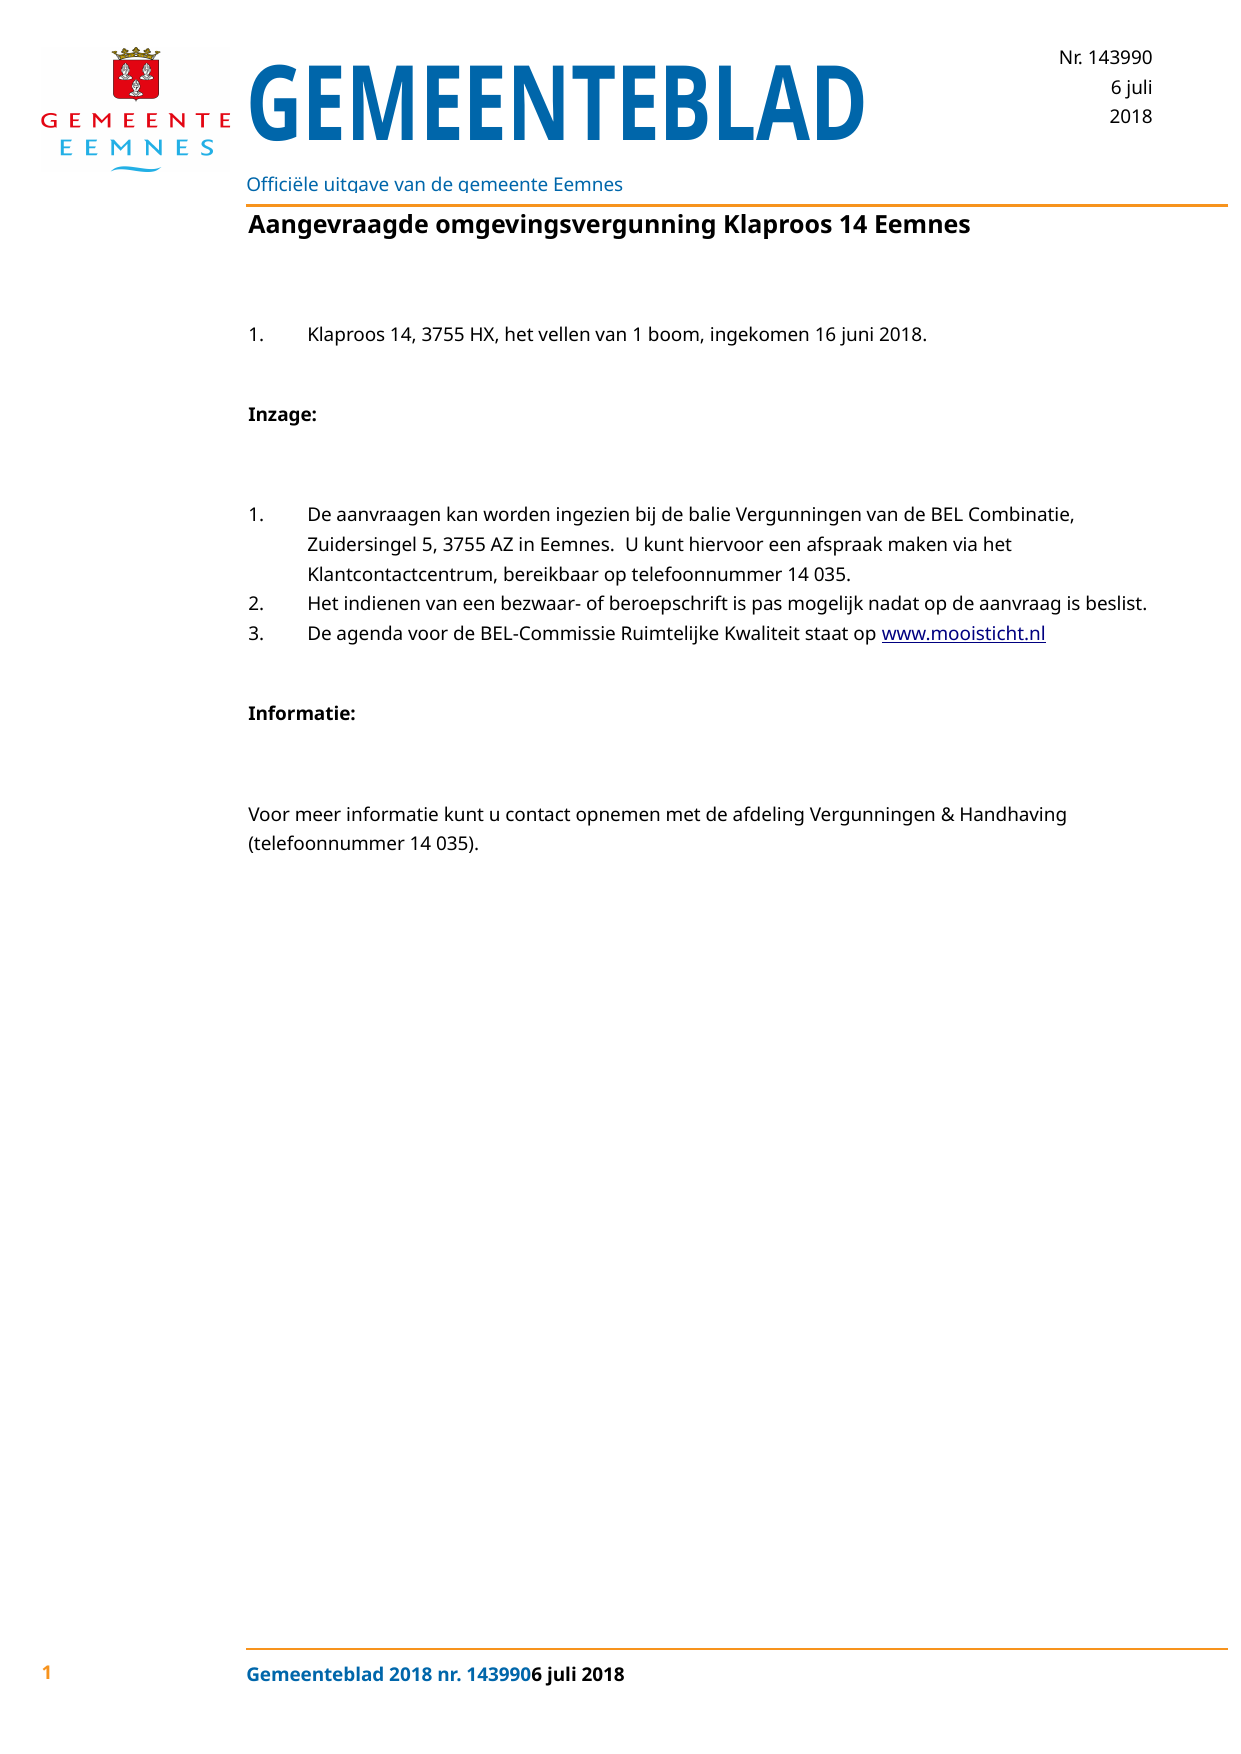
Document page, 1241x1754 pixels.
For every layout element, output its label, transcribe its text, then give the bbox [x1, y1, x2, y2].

text Voor meer informatie kunt u contact opnemen met de afdeling Vergunningen & Handhaving (telefoonnummer 14 035). [248, 801, 1152, 856]
list De agenda voor de BEL-Commissie Ruimtelijke Kwaliteit staat op www.mooisticht.nl [248, 620, 1152, 646]
picture [41, 47, 231, 172]
text Aangevraagde omgevingsvergunning Klaproos 14 Eemnes [248, 207, 1152, 241]
list De aanvraagen kan worden ingezien bij de balie Vergunningen van de BEL Combinatie, Zuidersingel 5, 3755 AZ in Eemnes. U kunt hiervoor een afspraak maken via het Klantcontactcentrum, bereikbaar op telefoonnummer 14 035. [248, 502, 1152, 586]
list Het indienen van een bezwaar- of beroepschrift is pas mogelijk nadat op de aanvraag is beslist. [248, 590, 1152, 616]
list Klaproos 14, 3755 HX, het vellen van 1 boom, ingekomen 16 juni 2018. [248, 321, 1152, 346]
text Informatie: [248, 700, 1152, 726]
text Inzage: [248, 401, 1152, 426]
